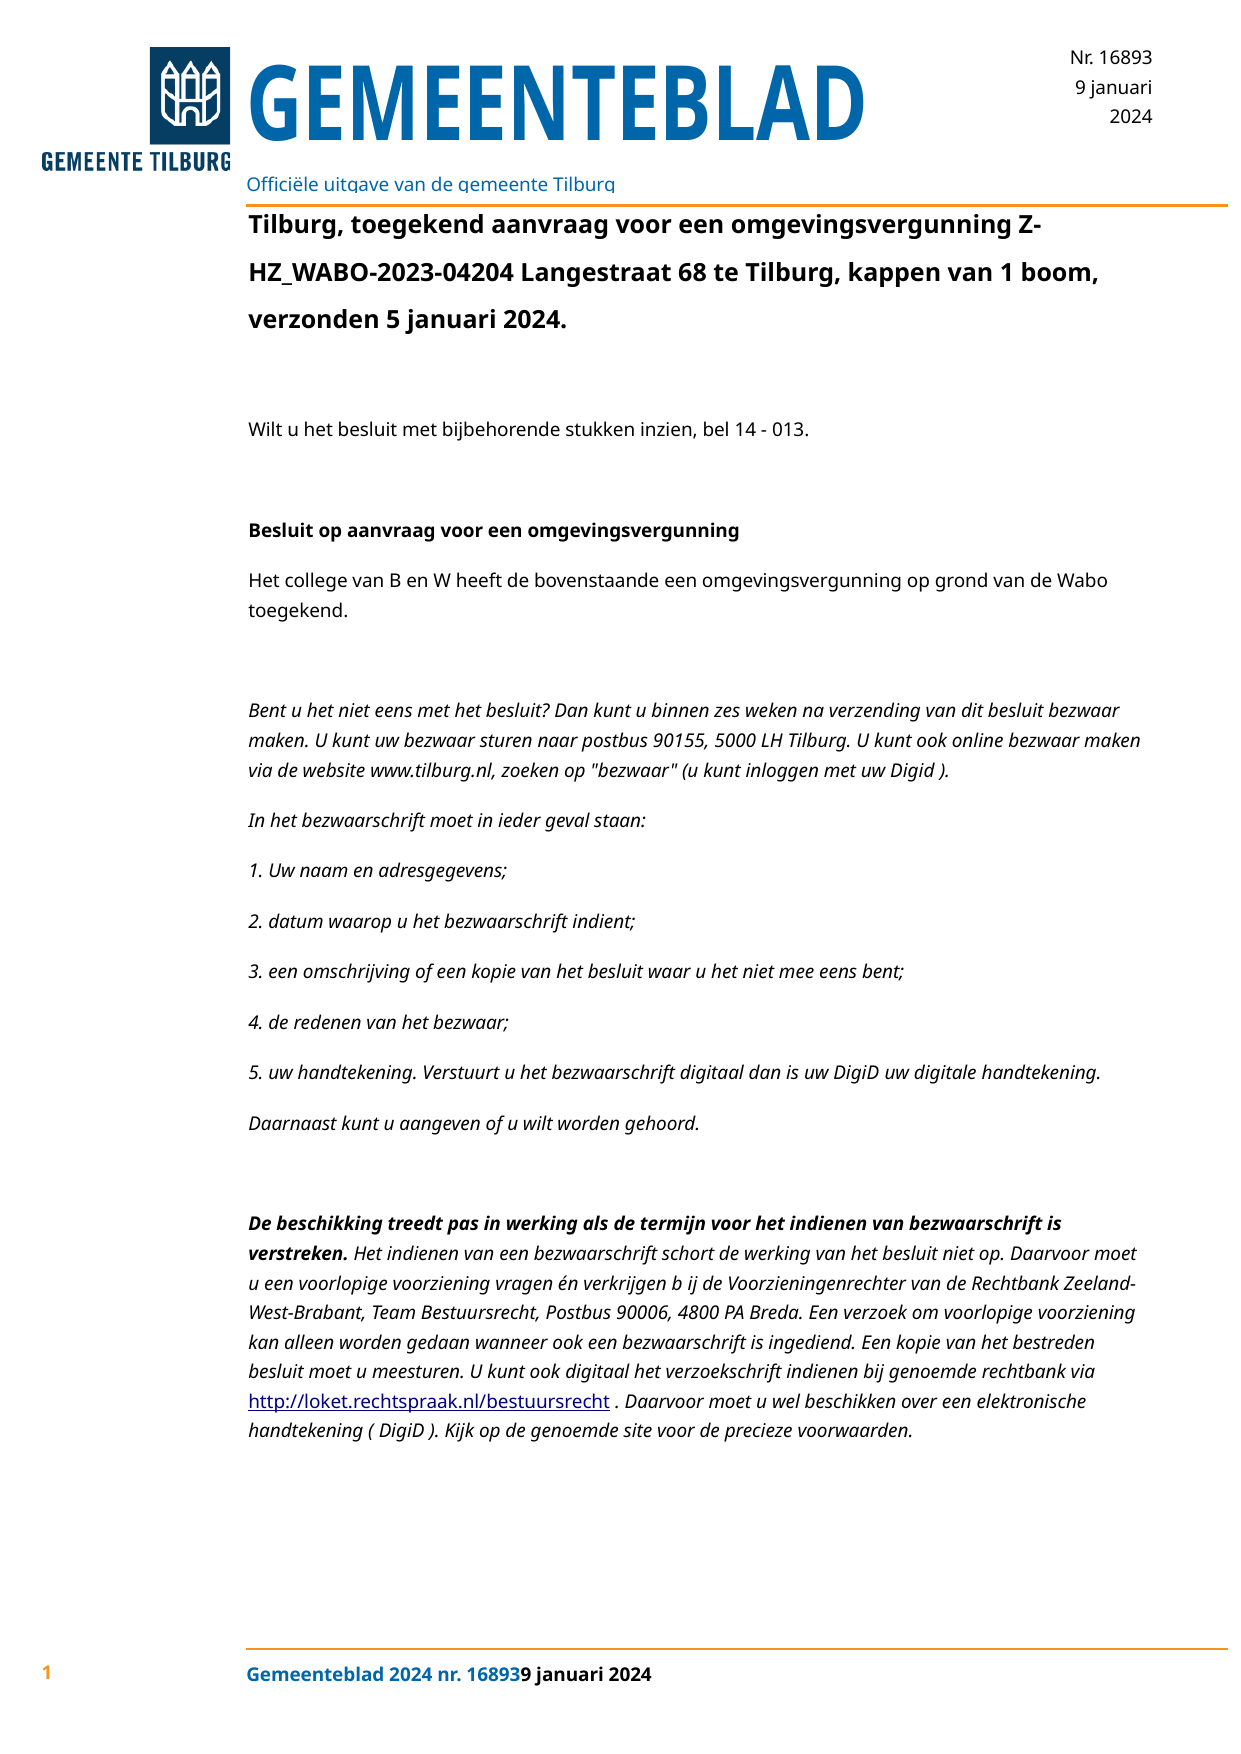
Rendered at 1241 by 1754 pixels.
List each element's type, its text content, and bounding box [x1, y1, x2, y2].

text Bent u het niet eens met het besluit? Dan kunt u binnen zes weken na verzending van dit besluit bezwaar maken. U kunt uw bezwaar sturen naar postbus 90155, 5000 LH Tilburg. U kunt ook online bezwaar maken via de website www.tilburg.nl, zoeken op "bezwaar" (u kunt inloggen met uw Digid ). [248, 698, 1152, 782]
text Besluit op aanvraag voor een omgevingsvergunning [248, 517, 1152, 542]
text Wilt u het besluit met bijbehorende stukken inzien, bel 14 - 013. [248, 416, 1152, 442]
text 5. uw handtekening. Verstuurt u het bezwaarschrift digitaal dan is uw DigiD uw digitale handtekening. [248, 1059, 1152, 1085]
text In het bezwaarschrift moet in ieder geval staan: [248, 807, 1152, 833]
text Het college van B en W heeft de bovenstaande een omgevingsvergunning op grond van de Wabo toegekend. [248, 567, 1152, 622]
text 1. Uw naam en adresgegevens; [248, 858, 1152, 883]
text Daarnaast kunt u aangeven of u wilt worden gehoord. [248, 1110, 1152, 1135]
text 4. de redenen van het bezwaar; [248, 1009, 1152, 1034]
text 3. een omschrijving of een kopie van het besluit waar u het niet mee eens bent; [248, 958, 1152, 984]
text 2. datum waarop u het bezwaarschrift indient; [248, 908, 1152, 934]
text De beschikking treedt pas in werking als de termijn voor het indienen van bezwaarschrift is verstreken. Het indienen van een bezwaarschrift schort de werking van het besluit niet op. Daarvoor moet u een voorlopige voorziening vragen én verkrijgen b ij de Voorzieningenrechter van de Rechtbank Zeeland-West-Brabant, Team Bestuursrecht, Postbus 90006, 4800 PA Breda. Een verzoek om voorlopige voorziening kan alleen worden gedaan wanneer ook een bezwaarschrift is ingediend. Een kopie van het bestreden besluit moet u meesturen. U kunt ook digitaal het verzoekschrift indienen bij genoemde rechtbank via http://loket.rechtspraak.nl/bestuursrecht . Daarvoor moet u wel beschikken over een elektronische handtekening ( DigiD ). Kijk op de genoemde site voor de precieze voorwaarden. [248, 1211, 1152, 1443]
picture [41, 47, 231, 172]
text Tilburg, toegekend aanvraag voor een omgevingsvergunning Z-HZ_WABO-2023-04204 Langestraat 68 te Tilburg, kappen van 1 boom, verzonden 5 januari 2024. [248, 207, 1152, 336]
